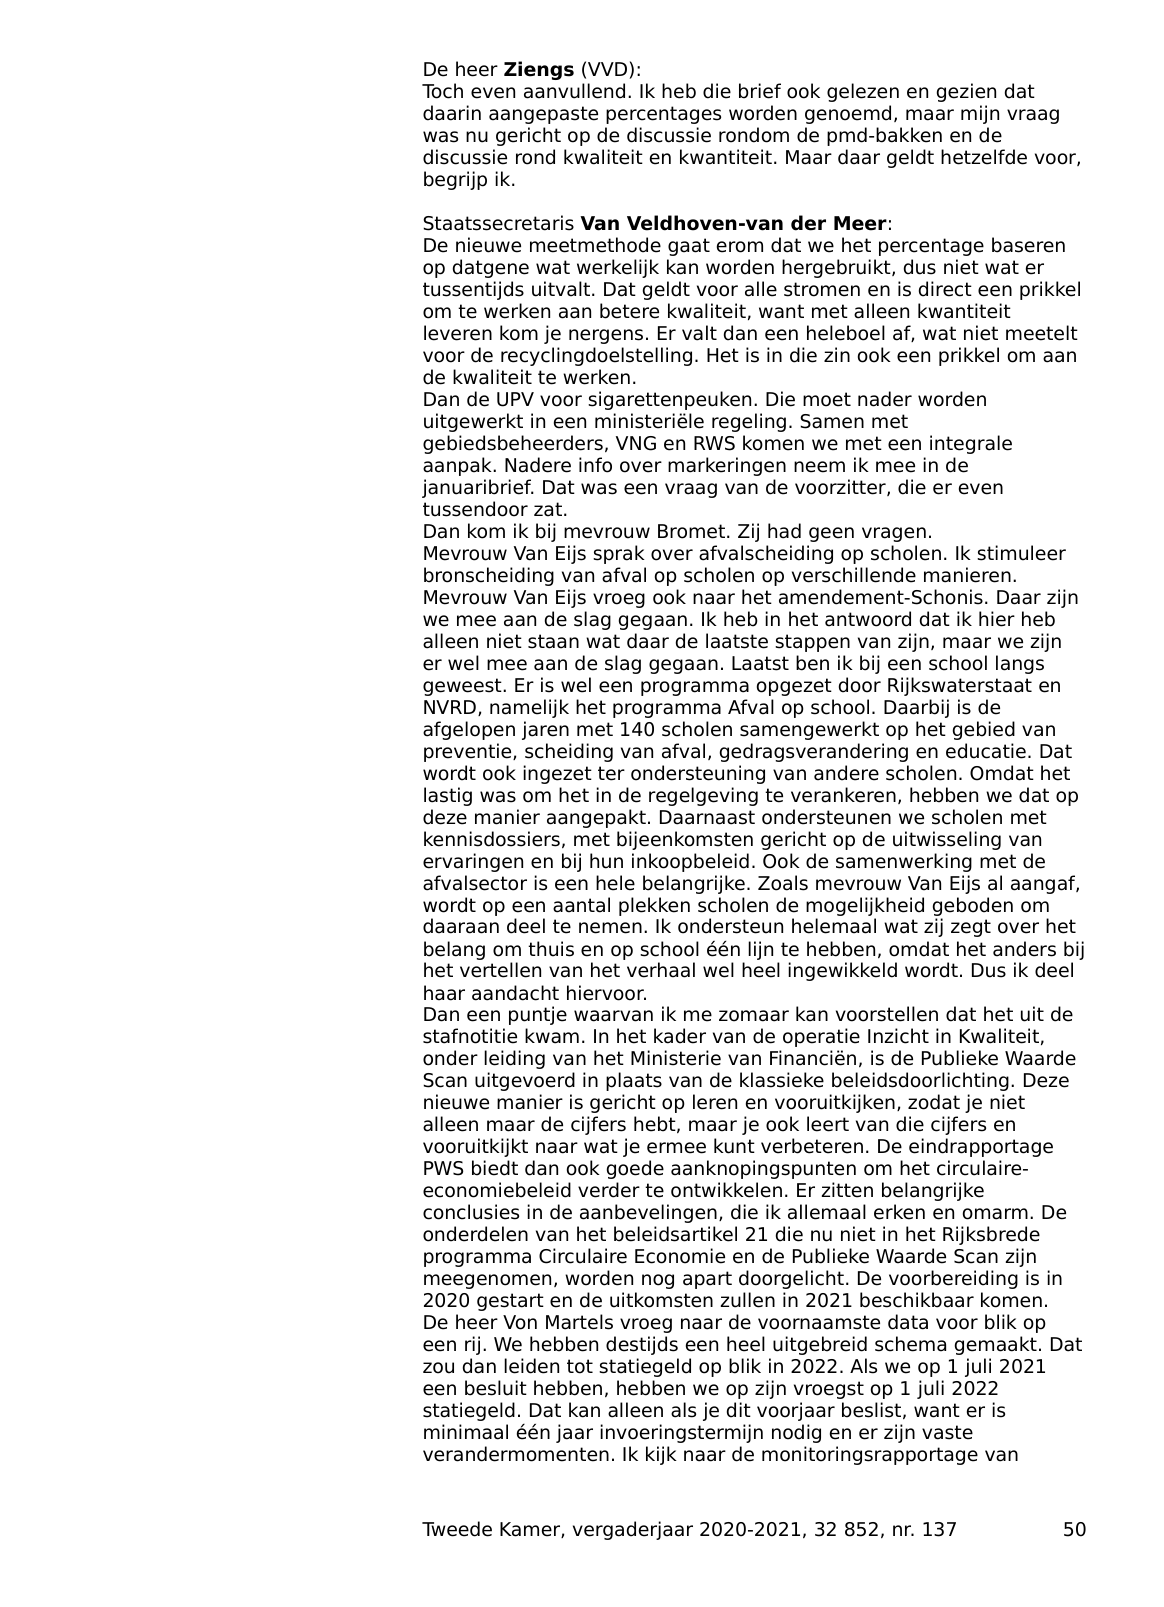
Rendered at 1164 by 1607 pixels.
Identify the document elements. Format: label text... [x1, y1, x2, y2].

text De heer Von Martels vroeg naar de voornaamste data voor blik op een rij. We hebben destijds een heel uitgebreid schema gemaakt. Dat zou dan leiden tot statiegeld op blik in 2022. Als we op 1 juli 2021 een besluit hebben, hebben we op zijn vroegst op 1 juli 2022 statiegeld. Dat kan alleen als je dit voorjaar beslist, want er is minimaal één jaar invoeringstermijn nodig en er zijn vaste verandermomenten. Ik kijk naar de monitoringsrapportage van [422, 1312, 1087, 1466]
text Dan de UPV voor sigarettenpeuken. Die moet nader worden uitgewerkt in een ministeriële regeling. Samen met gebiedsbeheerders, VNG en RWS komen we met een integrale aanpak. Nadere info over markeringen neem ik mee in de januaribrief. Dat was een vraag van de voorzitter, die er even tussendoor zat. [422, 389, 1087, 521]
text De nieuwe meetmethode gaat erom dat we het percentage baseren op datgene wat werkelijk kan worden hergebruikt, dus niet wat er tussentijds uitvalt. Dat geldt voor alle stromen en is direct een prikkel om te werken aan betere kwaliteit, want met alleen kwantiteit leveren kom je nergens. Er valt dan een heleboel af, wat niet meetelt voor de recyclingdoelstelling. Het is in die zin ook een prikkel om aan de kwaliteit te werken. [422, 235, 1087, 389]
text De heer Ziengs (VVD): [422, 59, 1087, 81]
text Dan een puntje waarvan ik me zomaar kan voorstellen dat het uit de stafnotitie kwam. In het kader van de operatie Inzicht in Kwaliteit, onder leiding van het Ministerie van Financiën, is de Publieke Waarde Scan uitgevoerd in plaats van de klassieke beleidsdoorlichting. Deze nieuwe manier is gericht op leren en vooruitkijken, zodat je niet alleen maar de cijfers hebt, maar je ook leert van die cijfers en vooruitkijkt naar wat je ermee kunt verbeteren. De eindrapportage PWS biedt dan ook goede aanknopingspunten om het circulaire-economiebeleid verder te ontwikkelen. Er zitten belangrijke conclusies in de aanbevelingen, die ik allemaal erken en omarm. De onderdelen van het beleidsartikel 21 die nu niet in het Rijksbrede programma Circulaire Economie en de Publieke Waarde Scan zijn meegenomen, worden nog apart doorgelicht. De voorbereiding is in 2020 gestart en de uitkomsten zullen in 2021 beschikbaar komen. [422, 1004, 1087, 1312]
text Dan kom ik bij mevrouw Bromet. Zij had geen vragen. [422, 521, 1087, 543]
text Mevrouw Van Eijs sprak over afvalscheiding op scholen. Ik stimuleer bronscheiding van afval op scholen op verschillende manieren. Mevrouw Van Eijs vroeg ook naar het amendement-Schonis. Daar zijn we mee aan de slag gegaan. Ik heb in het antwoord dat ik hier heb alleen niet staan wat daar de laatste stappen van zijn, maar we zijn er wel mee aan de slag gegaan. Laatst ben ik bij een school langs geweest. Er is wel een programma opgezet door Rijkswaterstaat en NVRD, namelijk het programma Afval op school. Daarbij is de afgelopen jaren met 140 scholen samengewerkt op het gebied van preventie, scheiding van afval, gedragsverandering en educatie. Dat wordt ook ingezet ter ondersteuning van andere scholen. Omdat het lastig was om het in de regelgeving te verankeren, hebben we dat op deze manier aangepakt. Daarnaast ondersteunen we scholen met kennisdossiers, met bijeenkomsten gericht op de uitwisseling van ervaringen en bij hun inkoopbeleid. Ook de samenwerking met de afvalsector is een hele belangrijke. Zoals mevrouw Van Eijs al aangaf, wordt op een aantal plekken scholen de mogelijkheid geboden om daaraan deel te nemen. Ik ondersteun helemaal wat zij zegt over het belang om thuis en op school één lijn te hebben, omdat het anders bij het vertellen van het verhaal wel heel ingewikkeld wordt. Dus ik deel haar aandacht hiervoor. [422, 543, 1087, 1004]
text Toch even aanvullend. Ik heb die brief ook gelezen en gezien dat daarin aangepaste percentages worden genoemd, maar mijn vraag was nu gericht op de discussie rondom de pmd-bakken en de discussie rond kwaliteit en kwantiteit. Maar daar geldt hetzelfde voor, begrijp ik. [422, 81, 1087, 191]
text Staatssecretaris Van Veldhoven-van der Meer: [422, 213, 1087, 235]
